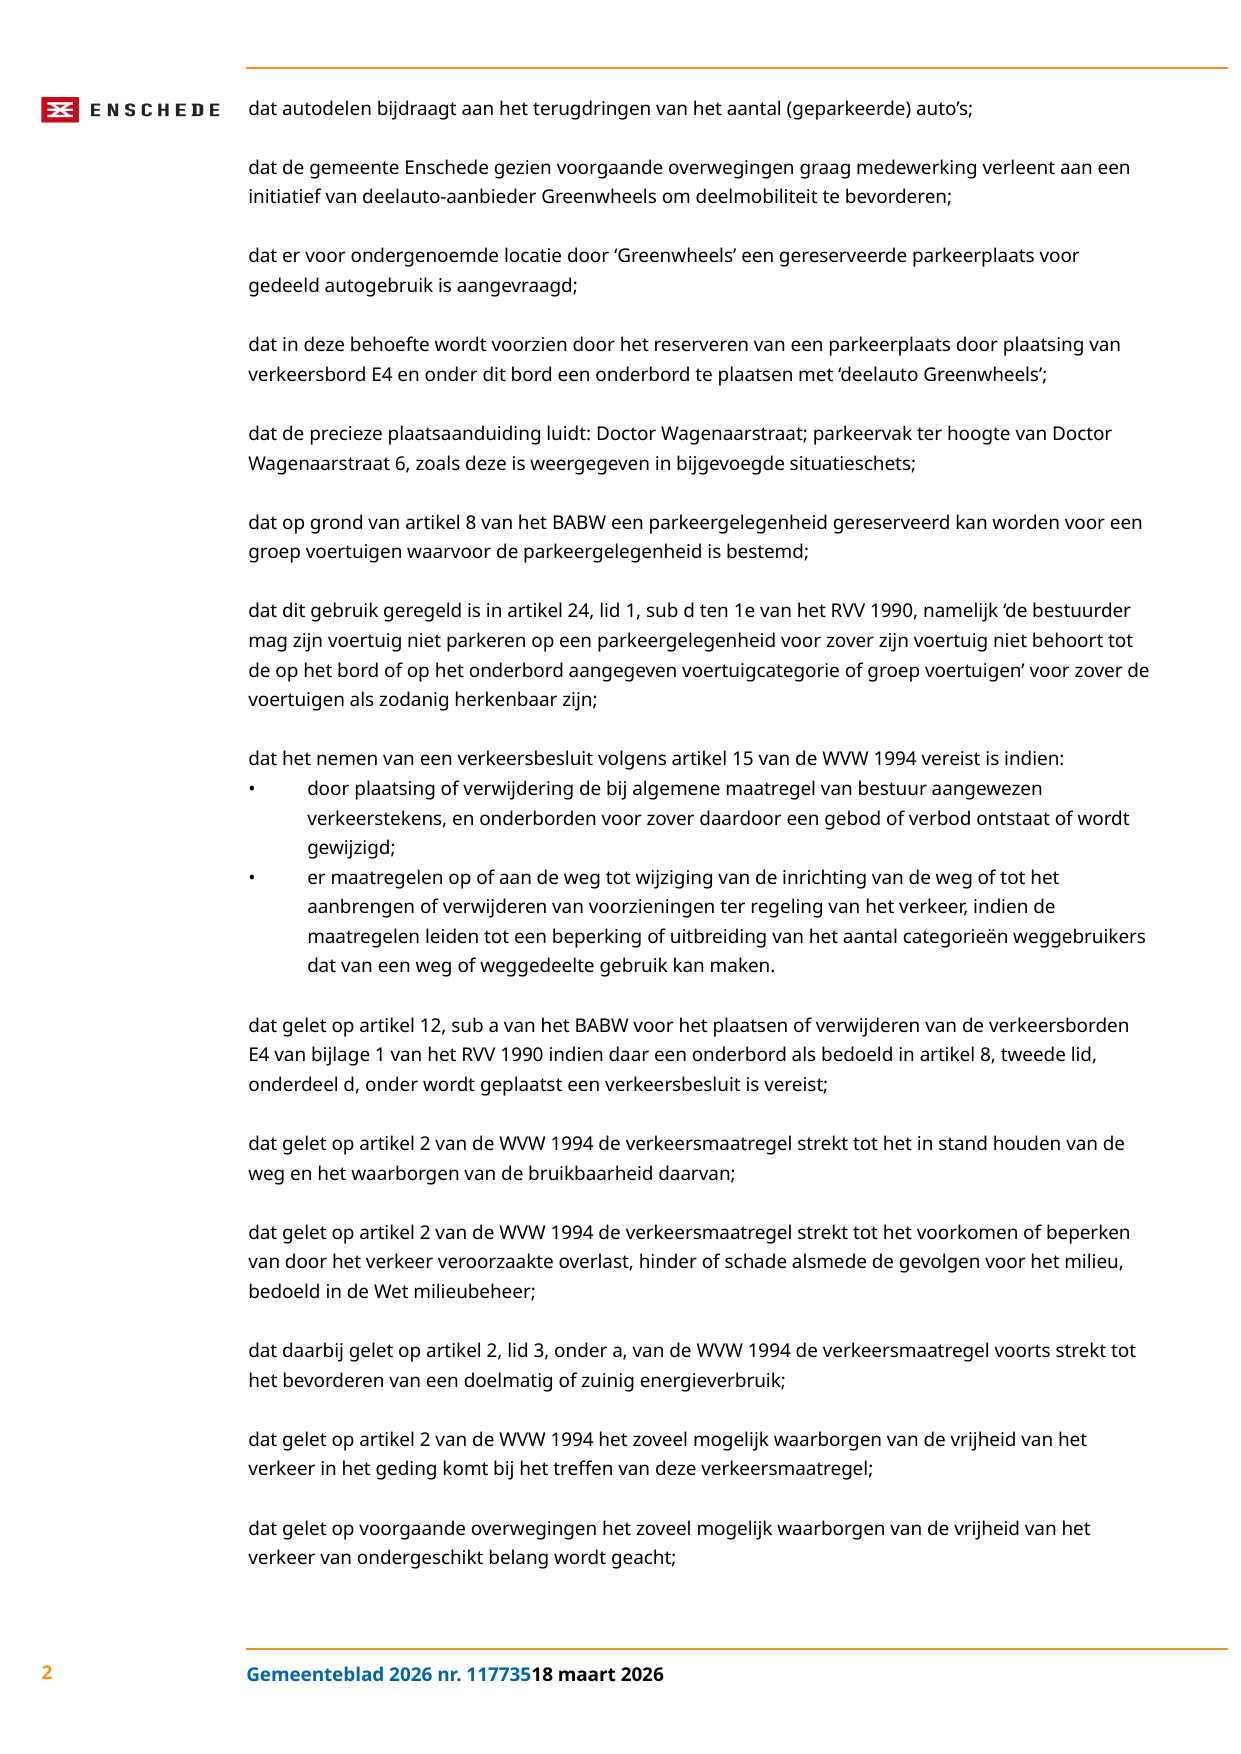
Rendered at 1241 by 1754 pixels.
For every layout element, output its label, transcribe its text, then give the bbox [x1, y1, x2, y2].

text dat daarbij gelet op artikel 2, lid 3, onder a, van de WVW 1994 de verkeersmaatregel voorts strekt tot het bevorderen van een doelmatig of zuinig energieverbruik; [248, 1337, 1152, 1393]
text dat het nemen van een verkeersbesluit volgens artikel 15 van de WVW 1994 vereist is indien: [248, 746, 1152, 771]
list door plaatsing of verwijdering de bij algemene maatregel van bestuur aangewezen verkeerstekens, en onderborden voor zover daardoor een gebod of verbod ontstaat of wordt gewijzigd; [248, 775, 1152, 860]
text dat gelet op voorgaande overwegingen het zoveel mogelijk waarborgen van de vrijheid van het verkeer van ondergeschikt belang wordt geacht; [248, 1515, 1152, 1570]
picture [41, 47, 231, 172]
text dat gelet op artikel 2 van de WVW 1994 de verkeersmaatregel strekt tot het voorkomen of beperken van door het verkeer veroorzaakte overlast, hinder of schade alsmede de gevolgen voor het milieu, bedoeld in de Wet milieubeheer; [248, 1219, 1152, 1304]
text dat gelet op artikel 2 van de WVW 1994 het zoveel mogelijk waarborgen van de vrijheid van het verkeer in het geding komt bij het treffen van deze verkeersmaatregel; [248, 1426, 1152, 1481]
text dat er voor ondergenoemde locatie door ‘Greenwheels’ een gereserveerde parkeerplaats voor gedeeld autogebruik is aangevraagd; [248, 243, 1152, 298]
text dat gelet op artikel 2 van de WVW 1994 de verkeersmaatregel strekt tot het in stand houden van de weg en het waarborgen van de bruikbaarheid daarvan; [248, 1130, 1152, 1186]
text dat in deze behoefte wordt voorzien door het reserveren van een parkeerplaats door plaatsing van verkeersbord E4 en onder dit bord een onderbord te plaatsen met ‘deelauto Greenwheels’; [248, 331, 1152, 387]
list er maatregelen op of aan de weg tot wijziging van de inrichting van de weg of tot het aanbrengen of verwijderen van voorzieningen ter regeling van het verkeer, indien de maatregelen leiden tot een beperking of uitbreiding van het aantal categorieën weggebruikers dat van een weg of weggedeelte gebruik kan maken. [248, 864, 1152, 978]
text dat gelet op artikel 12, sub a van het BABW voor het plaatsen of verwijderen van de verkeersborden E4 van bijlage 1 van het RVV 1990 indien daar een onderbord als bedoeld in artikel 8, tweede lid, onderdeel d, onder wordt geplaatst een verkeersbesluit is vereist; [248, 1012, 1152, 1097]
text dat dit gebruik geregeld is in artikel 24, lid 1, sub d ten 1e van het RVV 1990, namelijk ‘de bestuurder mag zijn voertuig niet parkeren op een parkeergelegenheid voor zover zijn voertuig niet behoort tot de op het bord of op het onderbord aangegeven voertuigcategorie of groep voertuigen’ voor zover de voertuigen als zodanig herkenbaar zijn; [248, 598, 1152, 712]
text dat de gemeente Enschede gezien voorgaande overwegingen graag medewerking verleent aan een initiatief van deelauto-aanbieder Greenwheels om deelmobiliteit te bevorderen; [248, 154, 1152, 209]
text dat op grond van artikel 8 van het BABW een parkeergelegenheid gereserveerd kan worden voor een groep voertuigen waarvoor de parkeergelegenheid is bestemd; [248, 509, 1152, 564]
text dat de precieze plaatsaanduiding luidt: Doctor Wagenaarstraat; parkeervak ter hoogte van Doctor Wagenaarstraat 6, zoals deze is weergegeven in bijgevoegde situatieschets; [248, 420, 1152, 476]
text dat autodelen bijdraagt aan het terugdringen van het aantal (geparkeerde) auto’s; [248, 95, 1152, 121]
